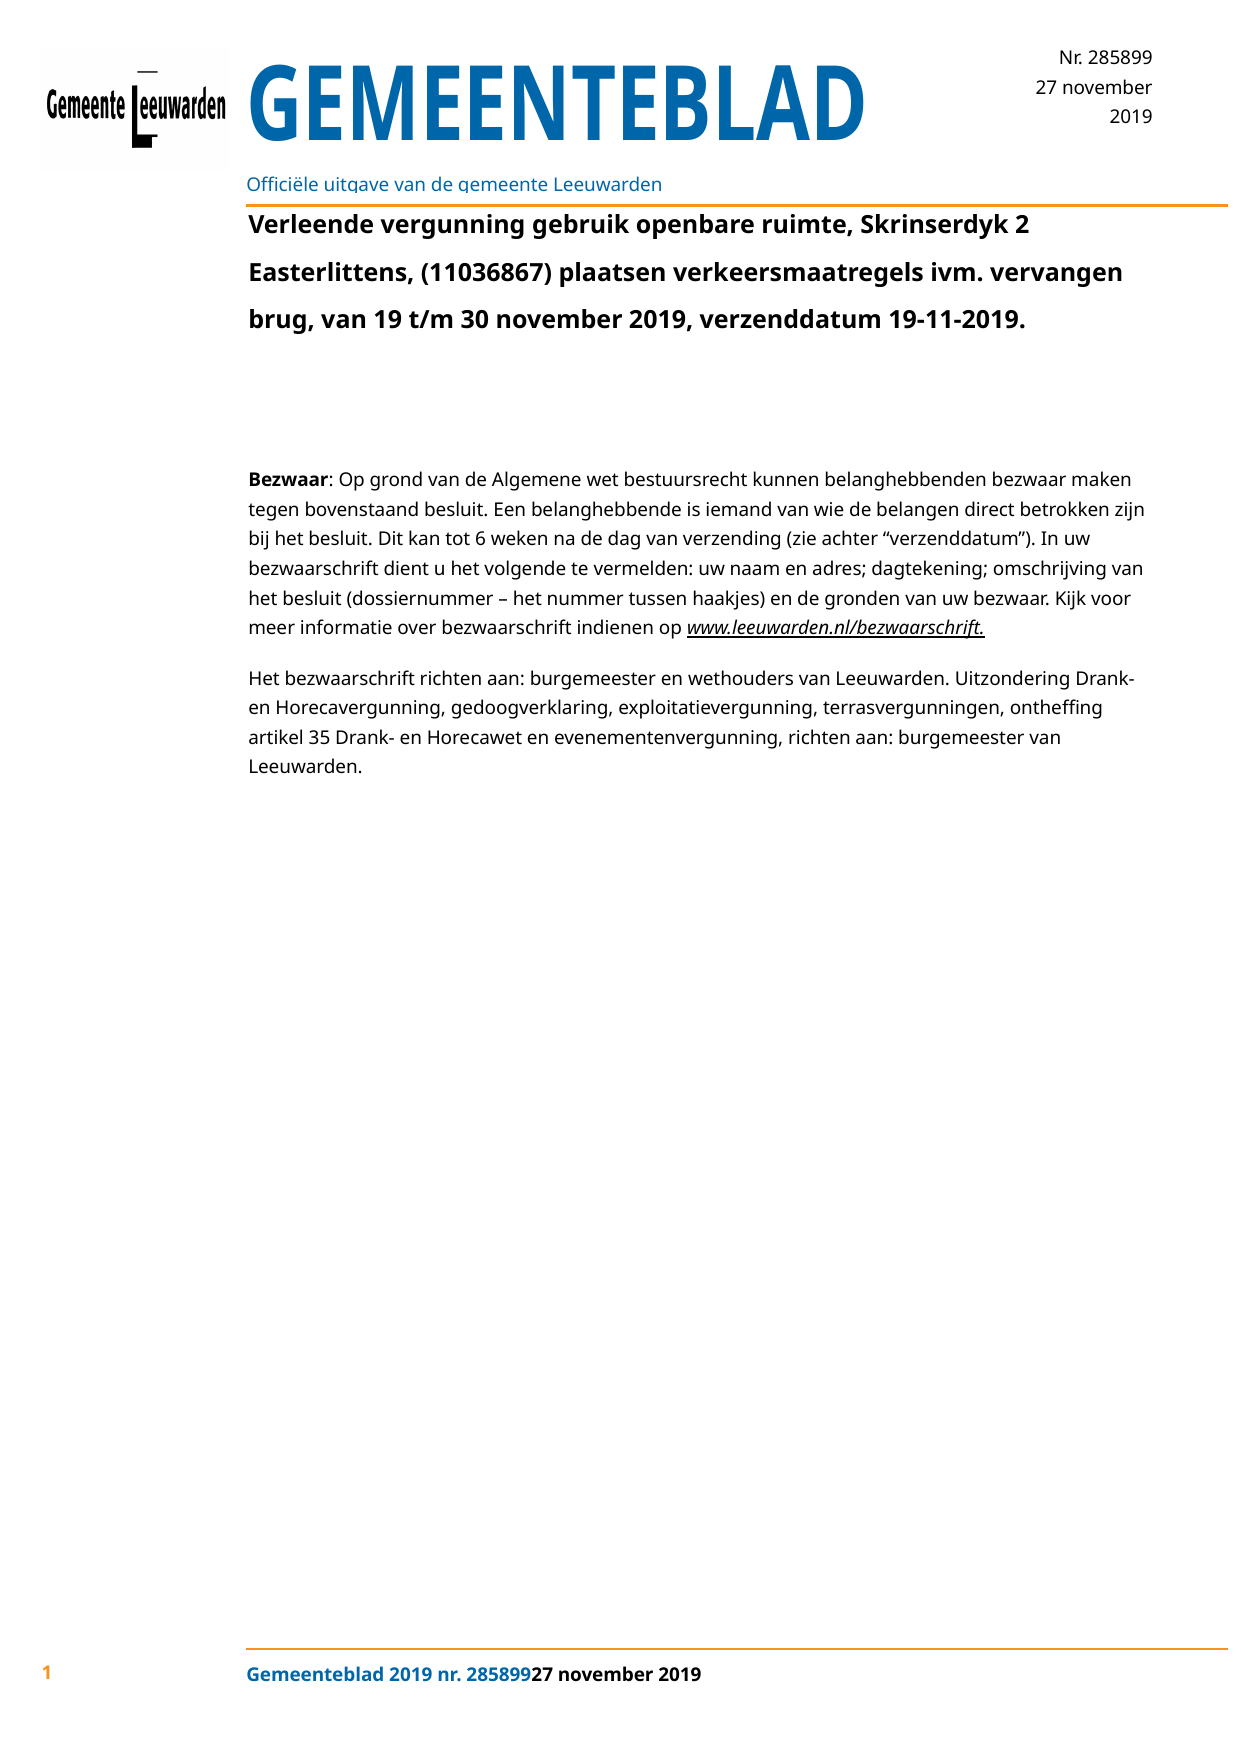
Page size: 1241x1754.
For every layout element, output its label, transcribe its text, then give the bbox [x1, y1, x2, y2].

text Bezwaar: Op grond van de Algemene wet bestuursrecht kunnen belanghebbenden bezwaar maken tegen bovenstaand besluit. Een belanghebbende is iemand van wie de belangen direct betrokken zijn bij het besluit. Dit kan tot 6 weken na de dag van verzending (zie achter “verzenddatum”). In uw bezwaarschrift dient u het volgende te vermelden: uw naam en adres; dagtekening; omschrijving van het besluit (dossiernummer – het nummer tussen haakjes) en de gronden van uw bezwaar. Kijk voor meer informatie over bezwaarschrift indienen op www.leeuwarden.nl/bezwaarschrift. [248, 466, 1152, 640]
text Verleende vergunning gebruik openbare ruimte, Skrinserdyk 2 Easterlittens, (11036867) plaatsen verkeersmaatregels ivm. vervangen brug, van 19 t/m 30 november 2019, verzenddatum 19-11-2019. [248, 207, 1152, 336]
picture [41, 47, 231, 172]
text Het bezwaarschrift richten aan: burgemeester en wethouders van Leeuwarden. Uitzondering Drank- en Horecavergunning, gedoogverklaring, exploitatievergunning, terrasvergunningen, ontheffing artikel 35 Drank- en Horecawet en evenementenvergunning, richten aan: burgemeester van Leeuwarden. [248, 665, 1152, 779]
